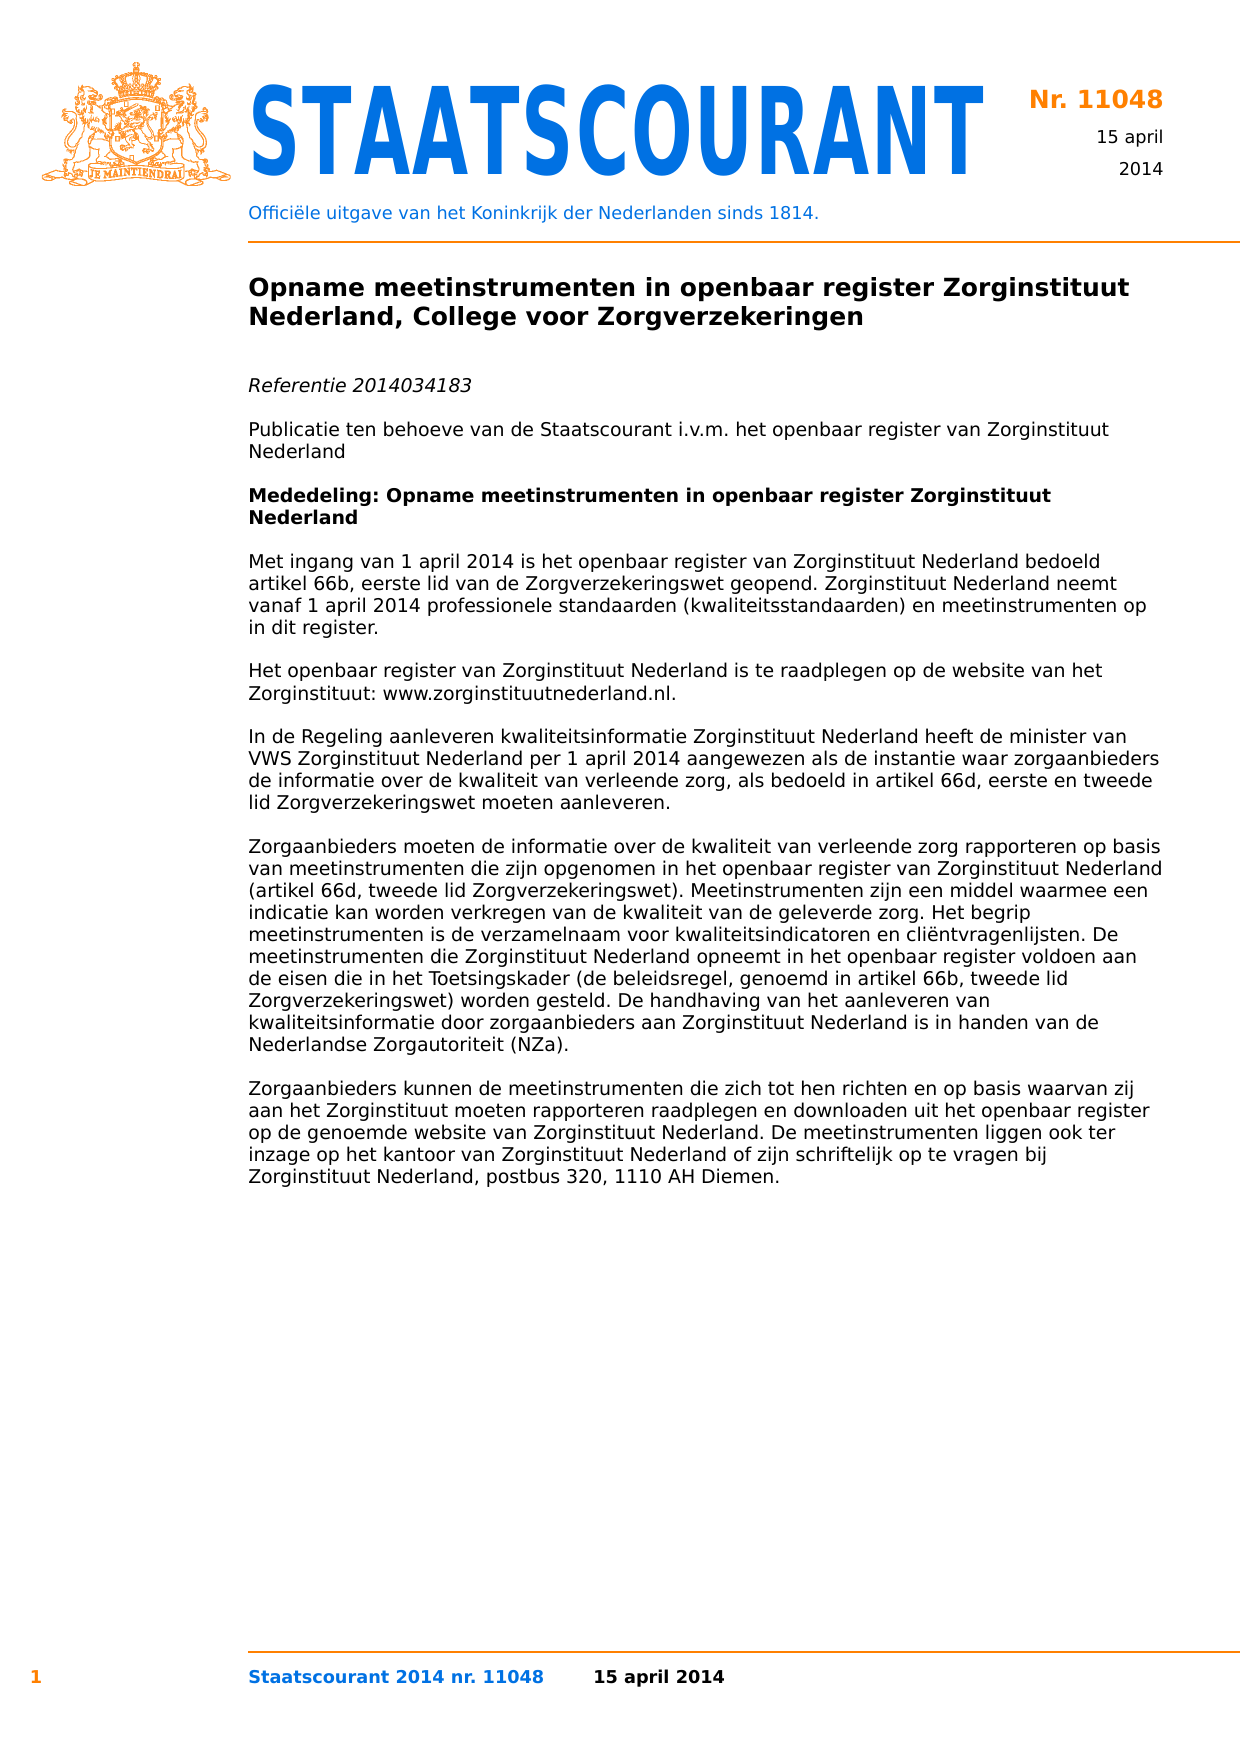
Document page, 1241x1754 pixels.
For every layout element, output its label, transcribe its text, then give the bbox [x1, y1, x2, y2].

table_header [25, 62, 248, 241]
table_cell 2014 [998, 153, 1240, 203]
text Met ingang van 1 april 2014 is het openbaar register van Zorginstituut Nederland bedoeld artikel 66b, eerste lid van de Zorgverzekeringswet geopend. Zorginstituut Nederland neemt vanaf 1 april 2014 professionele standaarden (kwaliteitsstandaarden) en meetinstrumenten op in dit register. [248, 551, 1163, 638]
text In de Regeling aanleveren kwaliteitsinformatie Zorginstituut Nederland heeft de minister van VWS Zorginstituut Nederland per 1 april 2014 aangewezen als de instantie waar zorgaanbieders de informatie over de kwaliteit van verleende zorg, als bedoeld in artikel 66d, eerste en tweede lid Zorgverzekeringswet moeten aanleveren. [248, 726, 1163, 814]
text Referentie 2014034183 [248, 375, 1163, 397]
table_header STAATSCOURANT [248, 62, 998, 203]
text Het openbaar register van Zorginstituut Nederland is te raadplegen op de website van het Zorginstituut: www.zorginstituutnederland.nl. [248, 660, 1163, 704]
text Zorgaanbieders moeten de informatie over de kwaliteit van verleende zorg rapporteren op basis van meetinstrumenten die zijn opgenomen in het openbaar register van Zorginstituut Nederland (artikel 66d, tweede lid Zorgverzekeringswet). Meetinstrumenten zijn een middel waarmee een indicatie kan worden verkregen van de kwaliteit van de geleverde zorg. Het begrip meetinstrumenten is de verzamelnaam voor kwaliteitsindicatoren en cliëntvragenlijsten. De meetinstrumenten die Zorginstituut Nederland opneemt in het openbaar register voldoen aan de eisen die in het Toetsingskader (de beleidsregel, genoemd in artikel 66b, tweede lid Zorgverzekeringswet) worden gesteld. De handhaving van het aanleveren van kwaliteitsinformatie door zorgaanbieders aan Zorginstituut Nederland is in handen van de Nederlandse Zorgautoriteit (NZa). [248, 836, 1163, 1056]
text Mededeling: Opname meetinstrumenten in openbaar register Zorginstituut Nederland [248, 485, 1163, 529]
table_cell Officiële uitgave van het Koninkrijk der Nederlanden sinds 1814. [248, 203, 1240, 241]
picture [41, 62, 231, 186]
text Zorgaanbieders kunnen de meetinstrumenten die zich tot hen richten en op basis waarvan zij aan het Zorginstituut moeten rapporteren raadplegen en downloaden uit het openbaar register op de genoemde website van Zorginstituut Nederland. De meetinstrumenten liggen ook ter inzage op het kantoor van Zorginstituut Nederland of zijn schriftelijk op te vragen bij Zorginstituut Nederland, postbus 320, 1110 AH Diemen. [248, 1078, 1163, 1188]
table_cell 15 april [998, 121, 1240, 153]
text Publicatie ten behoeve van de Staatscourant i.v.m. het openbaar register van Zorginstituut Nederland [248, 419, 1163, 463]
table_header Nr. 11048 [998, 62, 1240, 121]
subtitle Opname meetinstrumenten in openbaar register Zorginstituut Nederland, College voor Zorgverzekeringen [248, 273, 1163, 331]
